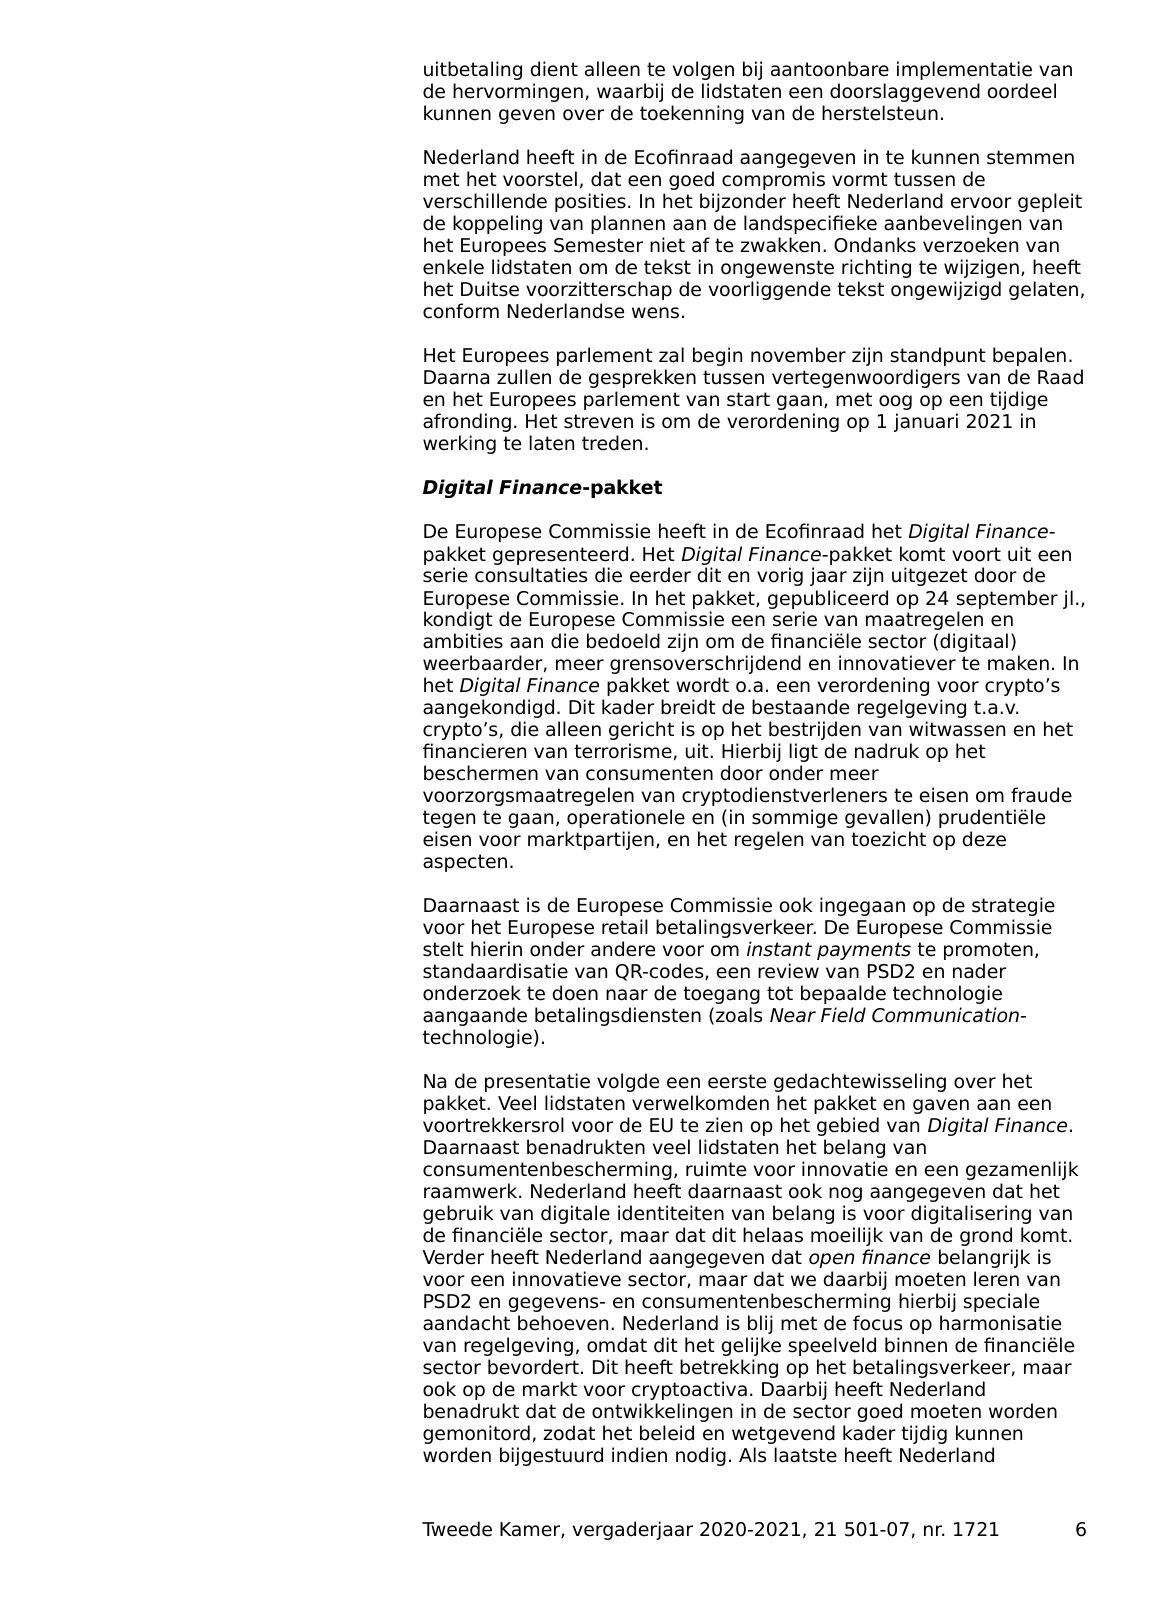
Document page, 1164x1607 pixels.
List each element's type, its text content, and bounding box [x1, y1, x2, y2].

text Het Europees parlement zal begin november zijn standpunt bepalen. Daarna zullen de gesprekken tussen vertegenwoordigers van de Raad en het Europees parlement van start gaan, met oog op een tijdige afronding. Het streven is om de verordening op 1 januari 2021 in werking te laten treden. [422, 345, 1087, 455]
text De Europese Commissie heeft in de Ecofinraad het Digital Finance-pakket gepresenteerd. Het Digital Finance-pakket komt voort uit een serie consultaties die eerder dit en vorig jaar zijn uitgezet door de Europese Commissie. In het pakket, gepubliceerd op 24 september jl., kondigt de Europese Commissie een serie van maatregelen en ambities aan die bedoeld zijn om de financiële sector (digitaal) weerbaarder, meer grensoverschrijdend en innovatiever te maken. In het Digital Finance pakket wordt o.a. een verordening voor crypto’s aangekondigd. Dit kader breidt de bestaande regelgeving t.a.v. crypto’s, die alleen gericht is op het bestrijden van witwassen en het financieren van terrorisme, uit. Hierbij ligt de nadruk op het beschermen van consumenten door onder meer voorzorgsmaatregelen van cryptodienstverleners te eisen om fraude tegen te gaan, operationele en (in sommige gevallen) prudentiële eisen voor marktpartijen, en het regelen van toezicht op deze aspecten. [422, 521, 1087, 873]
text Nederland heeft in de Ecofinraad aangegeven in te kunnen stemmen met het voorstel, dat een goed compromis vormt tussen de verschillende posities. In het bijzonder heeft Nederland ervoor gepleit de koppeling van plannen aan de landspecifieke aanbevelingen van het Europees Semester niet af te zwakken. Ondanks verzoeken van enkele lidstaten om de tekst in ongewenste richting te wijzigen, heeft het Duitse voorzitterschap de voorliggende tekst ongewijzigd gelaten, conform Nederlandse wens. [422, 147, 1087, 323]
text Daarnaast is de Europese Commissie ook ingegaan op de strategie voor het Europese retail betalingsverkeer. De Europese Commissie stelt hierin onder andere voor om instant payments te promoten, standaardisatie van QR-codes, een review van PSD2 en nader onderzoek te doen naar de toegang tot bepaalde technologie aangaande betalingsdiensten (zoals Near Field Communication-technologie). [422, 895, 1087, 1049]
text uitbetaling dient alleen te volgen bij aantoonbare implementatie van de hervormingen, waarbij de lidstaten een doorslaggevend oordeel kunnen geven over de toekenning van de herstelsteun. [422, 59, 1087, 125]
text Na de presentatie volgde een eerste gedachtewisseling over het pakket. Veel lidstaten verwelkomden het pakket en gaven aan een voortrekkersrol voor de EU te zien op het gebied van Digital Finance. Daarnaast benadrukten veel lidstaten het belang van consumentenbescherming, ruimte voor innovatie en een gezamenlijk raamwerk. Nederland heeft daarnaast ook nog aangegeven dat het gebruik van digitale identiteiten van belang is voor digitalisering van de financiële sector, maar dat dit helaas moeilijk van de grond komt. Verder heeft Nederland aangegeven dat open finance belangrijk is voor een innovatieve sector, maar dat we daarbij moeten leren van PSD2 en gegevens- en consumentenbescherming hierbij speciale aandacht behoeven. Nederland is blij met de focus op harmonisatie van regelgeving, omdat dit het gelijke speelveld binnen de financiële sector bevordert. Dit heeft betrekking op het betalingsverkeer, maar ook op de markt voor cryptoactiva. Daarbij heeft Nederland benadrukt dat de ontwikkelingen in de sector goed moeten worden gemonitord, zodat het beleid en wetgevend kader tijdig kunnen worden bijgestuurd indien nodig. Als laatste heeft Nederland [422, 1071, 1087, 1467]
subtitle Digital Finance-pakket [422, 477, 1087, 499]
